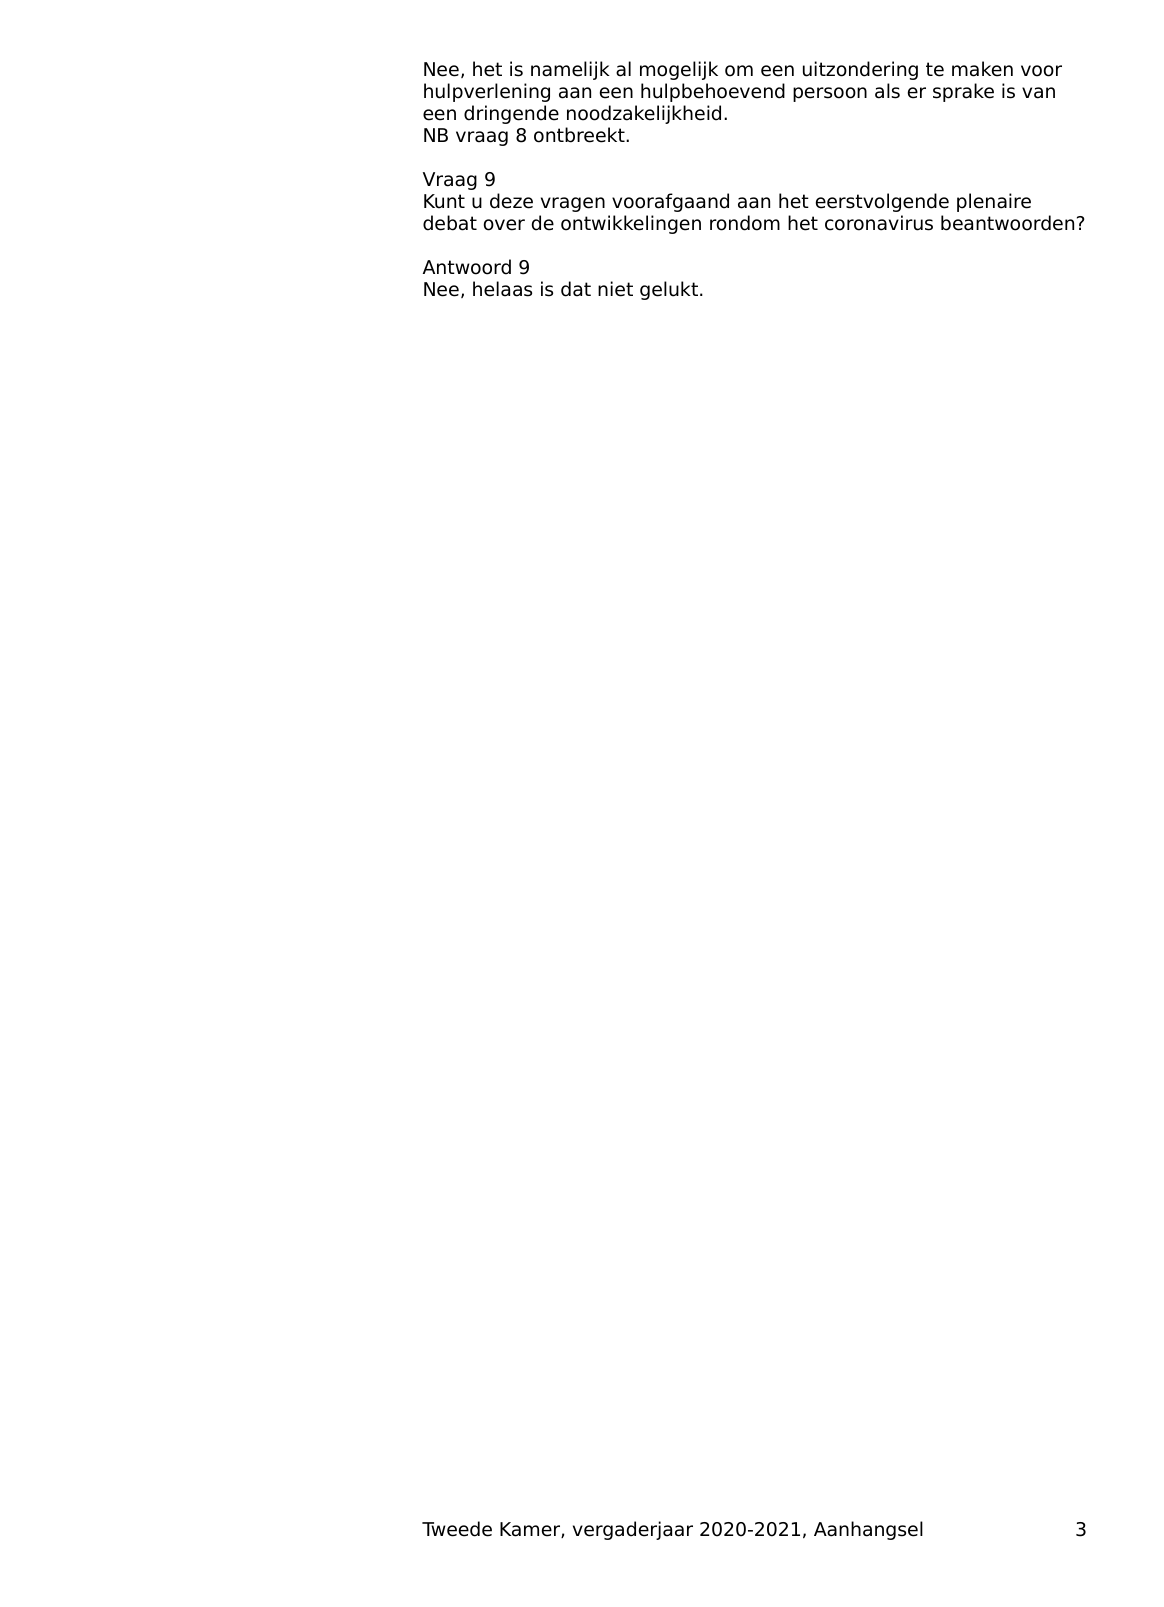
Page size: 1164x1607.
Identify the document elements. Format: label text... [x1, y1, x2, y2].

text Kunt u deze vragen voorafgaand aan het eerstvolgende plenaire debat over de ontwikkelingen rondom het coronavirus beantwoorden? [422, 191, 1087, 235]
text Nee, helaas is dat niet gelukt. [422, 279, 1087, 301]
text Nee, het is namelijk al mogelijk om een uitzondering te maken voor hulpverlening aan een hulpbehoevend persoon als er sprake is van een dringende noodzakelijkheid. [422, 59, 1087, 125]
text NB vraag 8 ontbreekt. [422, 125, 1087, 147]
text Vraag 9 [422, 169, 1087, 191]
text Antwoord 9 [422, 257, 1087, 279]
